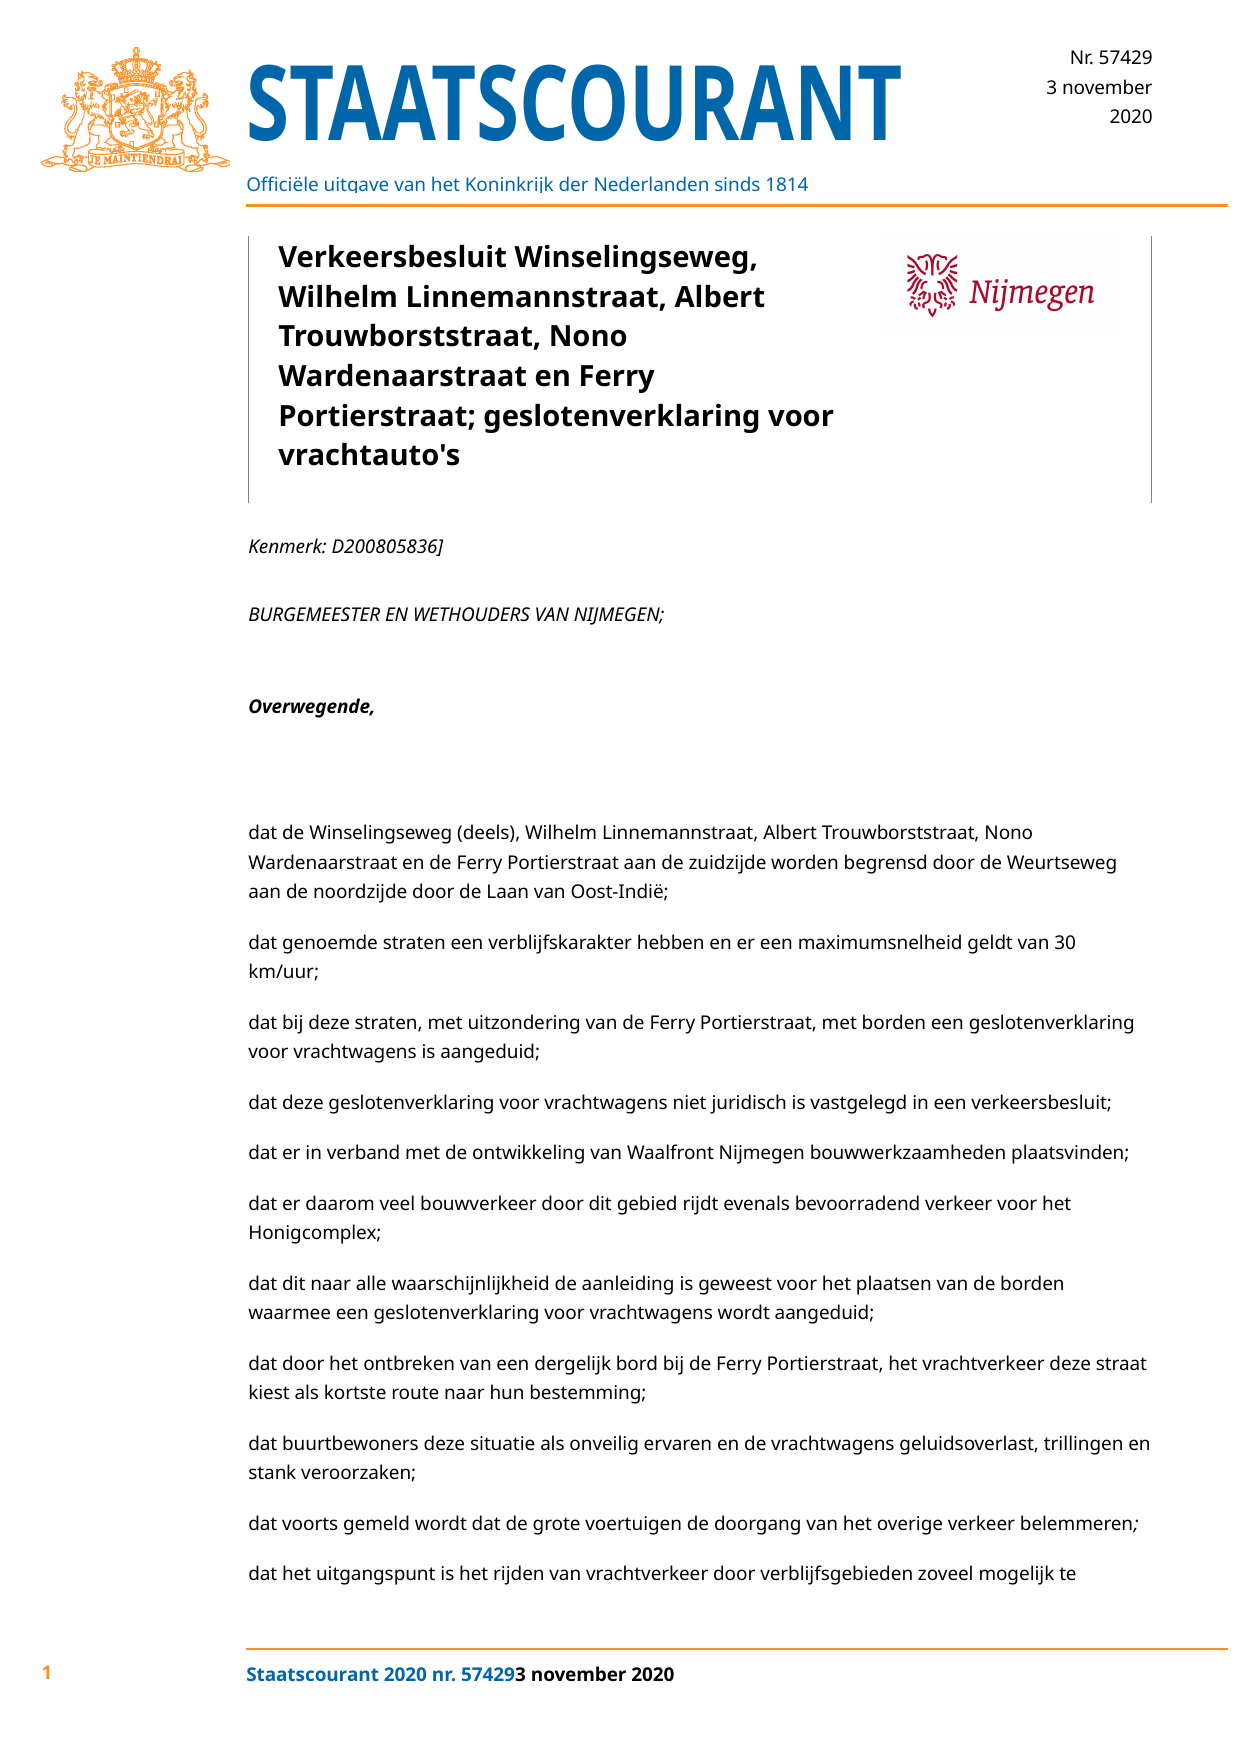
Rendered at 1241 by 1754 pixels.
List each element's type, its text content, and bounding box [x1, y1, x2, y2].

text dat het uitgangspunt is het rijden van vrachtverkeer door verblijfsgebieden zoveel mogelijk te [248, 1560, 1152, 1586]
text dat dit naar alle waarschijnlijkheid de aanleiding is geweest voor het plaatsen van de borden waarmee een geslotenverklaring voor vrachtwagens wordt aangeduid; [248, 1270, 1152, 1325]
text Kenmerk: D200805836] [248, 533, 1152, 559]
text dat de Winselingseweg (deels), Wilhelm Linnemannstraat, Albert Trouwborststraat, Nono Wardenaarstraat en de Ferry Portierstraat aan de zuidzijde worden begrensd door de Weurtseweg aan de noordzijde door de Laan van Oost-Indië; [248, 819, 1152, 904]
picture [882, 236, 1119, 334]
text dat deze geslotenverklaring voor vrachtwagens niet juridisch is vastgelegd in een verkeersbesluit; [248, 1089, 1152, 1114]
text dat er daarom veel bouwverkeer door dit gebied rijdt evenals bevoorradend verkeer voor het Honigcomplex; [248, 1190, 1152, 1245]
text dat door het ontbreken van een dergelijk bord bij de Ferry Portierstraat, het vrachtverkeer deze straat kiest als kortste route naar hun bestemming; [248, 1350, 1152, 1405]
text BURGEMEESTER EN WETHOUDERS VAN NIJMEGEN; [248, 601, 1152, 626]
table_header [850, 236, 1151, 503]
text Overwegende, [248, 693, 1152, 718]
text dat buurtbewoners deze situatie als onveilig ervaren en de vrachtwagens geluidsoverlast, trillingen en stank veroorzaken; [248, 1430, 1152, 1485]
text dat voorts gemeld wordt dat de grote voertuigen de doorgang van het overige verkeer belemmeren; [248, 1510, 1152, 1535]
text dat bij deze straten, met uitzondering van de Ferry Portierstraat, met borden een geslotenverklaring voor vrachtwagens is aangeduid; [248, 1009, 1152, 1064]
picture [41, 47, 231, 172]
text dat genoemde straten een verblijfskarakter hebben en er een maximumsnelheid geldt van 30 km/uur; [248, 929, 1152, 984]
text dat er in verband met de ontwikkeling van Waalfront Nijmegen bouwwerkzaamheden plaatsvinden; [248, 1139, 1152, 1165]
table_header Verkeersbesluit Winselingseweg, Wilhelm Linnemannstraat, Albert Trouwborststraat, Nono Wardenaarstraat en Ferry Portierstraat; geslotenverklaring voor vrachtauto's [249, 236, 850, 503]
